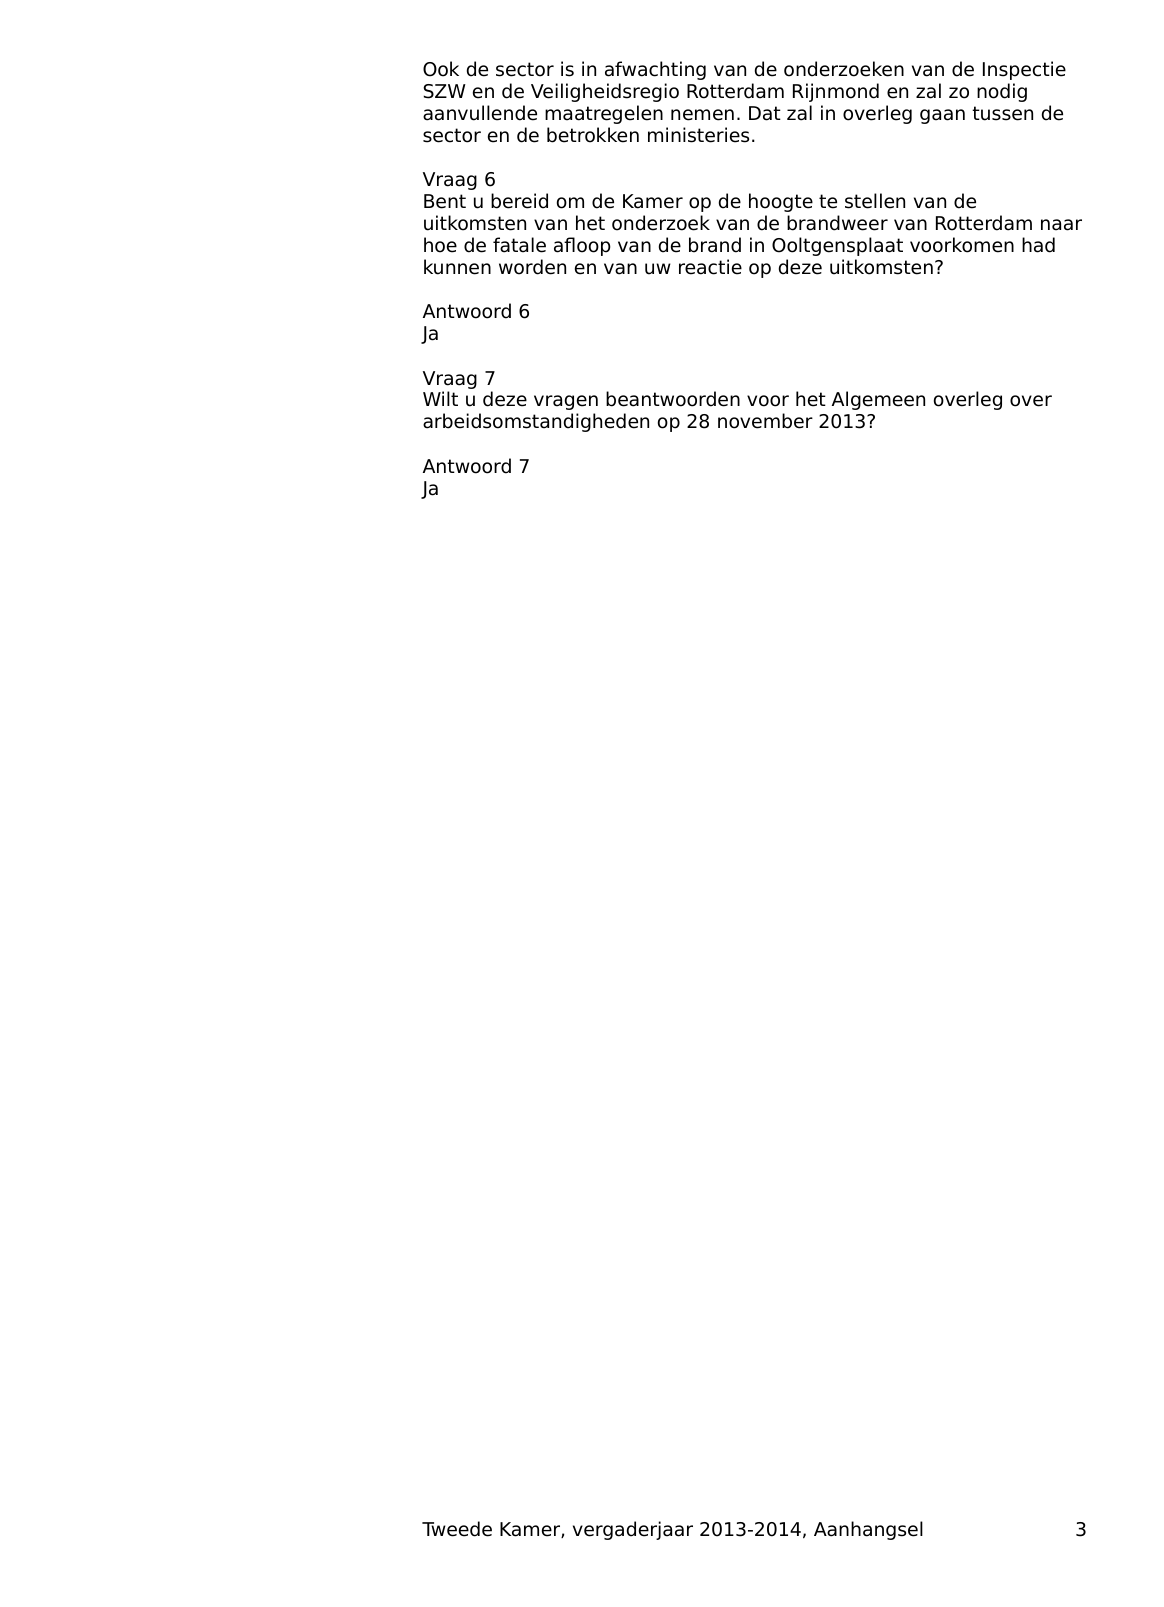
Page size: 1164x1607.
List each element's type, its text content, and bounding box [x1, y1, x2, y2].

text Antwoord 6 [422, 301, 1087, 323]
text Vraag 6 [422, 169, 1087, 191]
text Wilt u deze vragen beantwoorden voor het Algemeen overleg over arbeidsomstandigheden op 28 november 2013? [422, 389, 1087, 433]
text Vraag 7 [422, 367, 1087, 389]
text Bent u bereid om de Kamer op de hoogte te stellen van de uitkomsten van het onderzoek van de brandweer van Rotterdam naar hoe de fatale afloop van de brand in Ooltgensplaat voorkomen had kunnen worden en van uw reactie op deze uitkomsten? [422, 191, 1087, 279]
text Antwoord 7 [422, 456, 1087, 477]
text Ja [422, 477, 1087, 499]
text Ja [422, 323, 1087, 345]
text Ook de sector is in afwachting van de onderzoeken van de Inspectie SZW en de Veiligheidsregio Rotterdam Rijnmond en zal zo nodig aanvullende maatregelen nemen. Dat zal in overleg gaan tussen de sector en de betrokken ministeries. [422, 59, 1087, 147]
